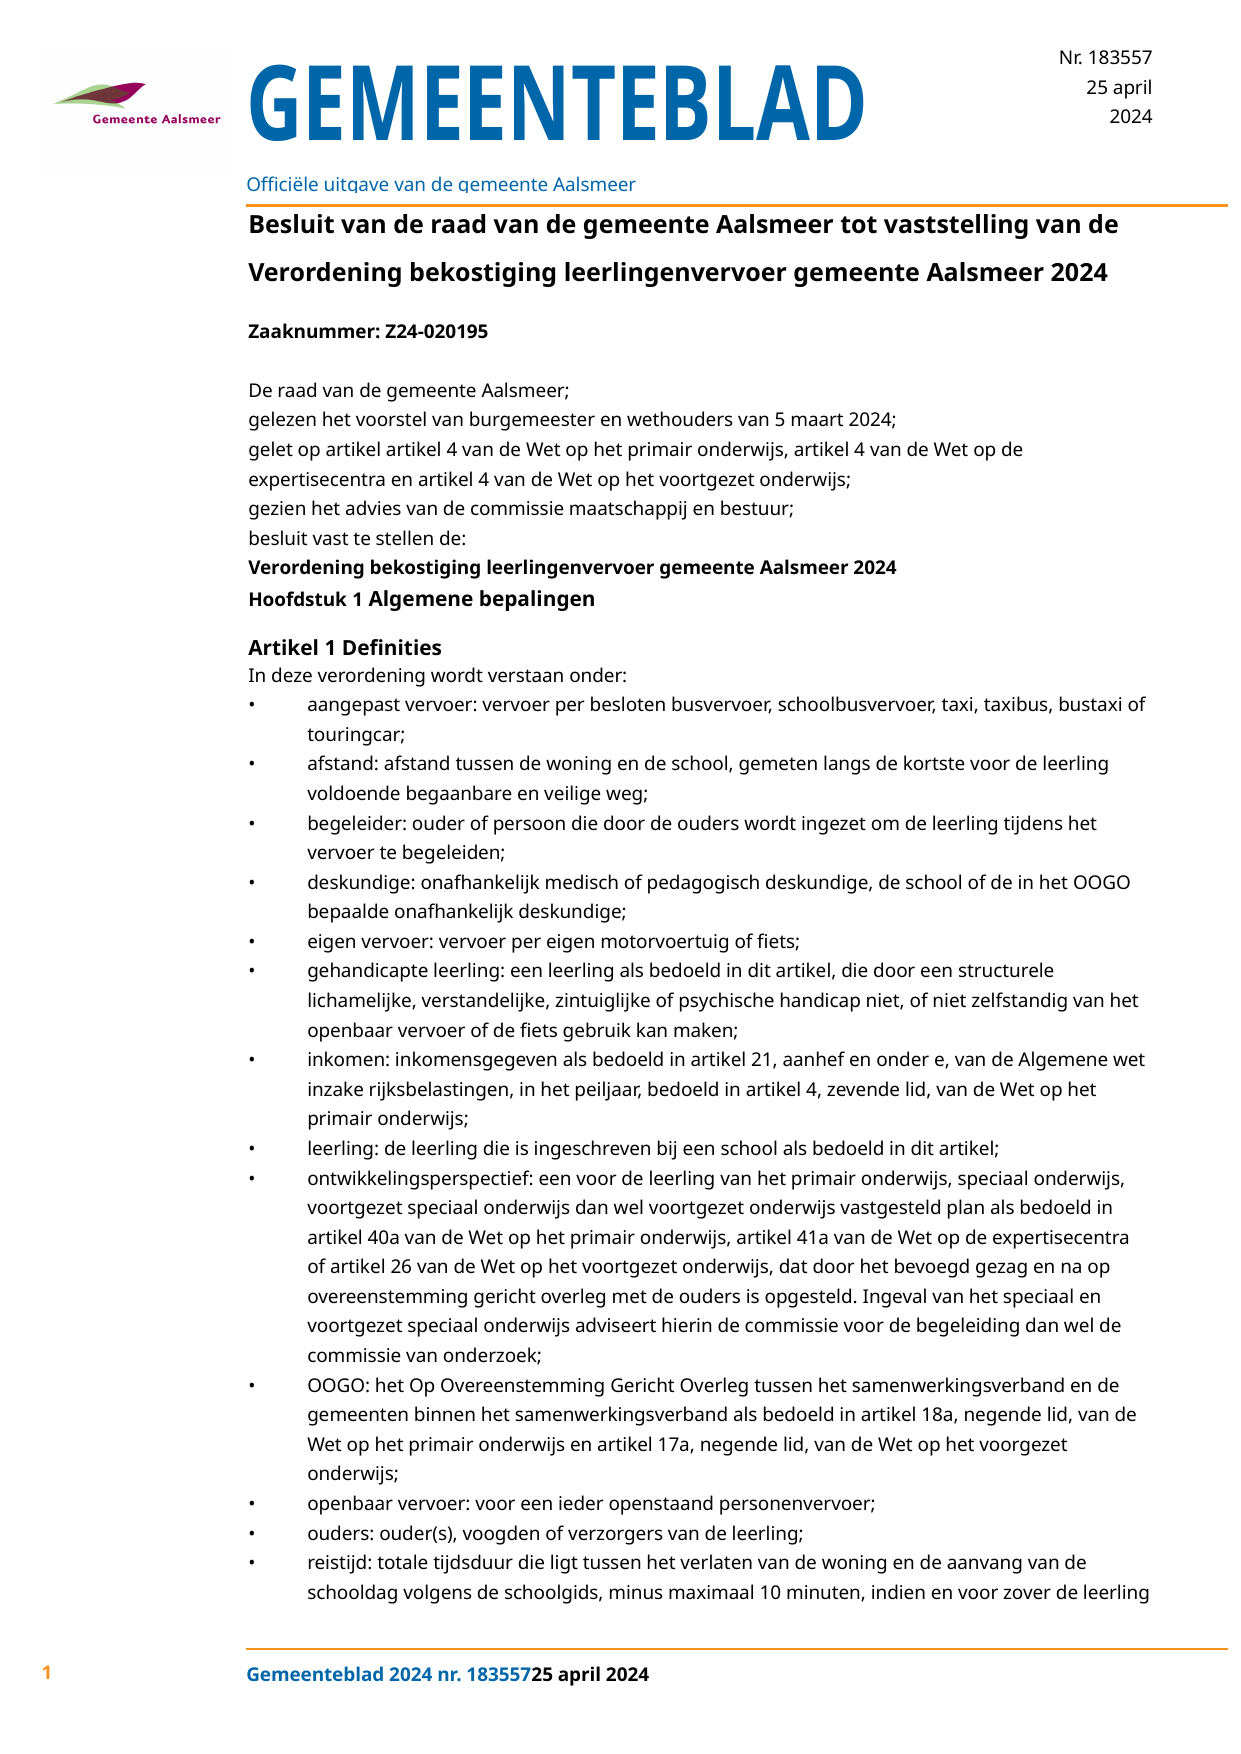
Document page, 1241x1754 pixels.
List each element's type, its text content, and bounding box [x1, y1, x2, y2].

text Verordening bekostiging leerlingenvervoer gemeente Aalsmeer 2024 [248, 554, 1152, 580]
list ouders: ouder(s), voogden of verzorgers van de leerling; [248, 1520, 1152, 1546]
text In deze verordening wordt verstaan onder: [248, 662, 1152, 688]
text besluit vast te stellen de: [248, 525, 1152, 551]
list begeleider: ouder of persoon die door de ouders wordt ingezet om de leerling tijdens het vervoer te begeleiden; [248, 810, 1152, 865]
text Hoofdstuk 1 Algemene bepalingen [248, 584, 1152, 613]
text gelezen het voorstel van burgemeester en wethouders van 5 maart 2024; [248, 407, 1152, 432]
list afstand: afstand tussen de woning en de school, gemeten langs de kortste voor de leerling voldoende begaanbare en veilige weg; [248, 751, 1152, 806]
list gehandicapte leerling: een leerling als bedoeld in dit artikel, die door een structurele lichamelijke, verstandelijke, zintuiglijke of psychische handicap niet, of niet zelfstandig van het openbaar vervoer of de fiets gebruik kan maken; [248, 958, 1152, 1043]
list OOGO: het Op Overeenstemming Gericht Overleg tussen het samenwerkingsverband en de gemeenten binnen het samenwerkingsverband als bedoeld in artikel 18a, negende lid, van de Wet op het primair onderwijs en artikel 17a, negende lid, van de Wet op het voorgezet onderwijs; [248, 1372, 1152, 1486]
list leerling: de leerling die is ingeschreven bij een school als bedoeld in dit artikel; [248, 1135, 1152, 1161]
text Zaaknummer: Z24-020195 [248, 318, 1152, 344]
text De raad van de gemeente Aalsmeer; [248, 377, 1152, 403]
list openbaar vervoer: voor een ieder openstaand personenvervoer; [248, 1490, 1152, 1516]
list aangepast vervoer: vervoer per besloten busvervoer, schoolbusvervoer, taxi, taxibus, bustaxi of touringcar; [248, 691, 1152, 747]
text Artikel 1 Definities [248, 633, 1152, 662]
picture [41, 47, 231, 172]
list inkomen: inkomensgegeven als bedoeld in artikel 21, aanhef en onder e, van de Algemene wet inzake rijksbelastingen, in het peiljaar, bedoeld in artikel 4, zevende lid, van de Wet op het primair onderwijs; [248, 1046, 1152, 1131]
list reistijd: totale tijdsduur die ligt tussen het verlaten van de woning en de aanvang van de schooldag volgens de schoolgids, minus maximaal 10 minuten, indien en voor zover de leerling [248, 1549, 1152, 1605]
list ontwikkelingsperspectief: een voor de leerling van het primair onderwijs, speciaal onderwijs, voortgezet speciaal onderwijs dan wel voortgezet onderwijs vastgesteld plan als bedoeld in artikel 40a van de Wet op het primair onderwijs, artikel 41a van de Wet op de expertisecentra of artikel 26 van de Wet op het voortgezet onderwijs, dat door het bevoegd gezag en na op overeenstemming gericht overleg met de ouders is opgesteld. Ingeval van het speciaal en voortgezet speciaal onderwijs adviseert hierin de commissie voor de begeleiding dan wel de commissie van onderzoek; [248, 1165, 1152, 1368]
text Besluit van de raad van de gemeente Aalsmeer tot vaststelling van de Verordening bekostiging leerlingenvervoer gemeente Aalsmeer 2024 [248, 207, 1152, 288]
text gezien het advies van de commissie maatschappij en bestuur; [248, 495, 1152, 521]
text gelet op artikel artikel 4 van de Wet op het primair onderwijs, artikel 4 van de Wet op de expertisecentra en artikel 4 van de Wet op het voortgezet onderwijs; [248, 436, 1152, 492]
list eigen vervoer: vervoer per eigen motorvoertuig of fiets; [248, 928, 1152, 954]
list deskundige: onafhankelijk medisch of pedagogisch deskundige, de school of de in het OOGO bepaalde onafhankelijk deskundige; [248, 869, 1152, 924]
